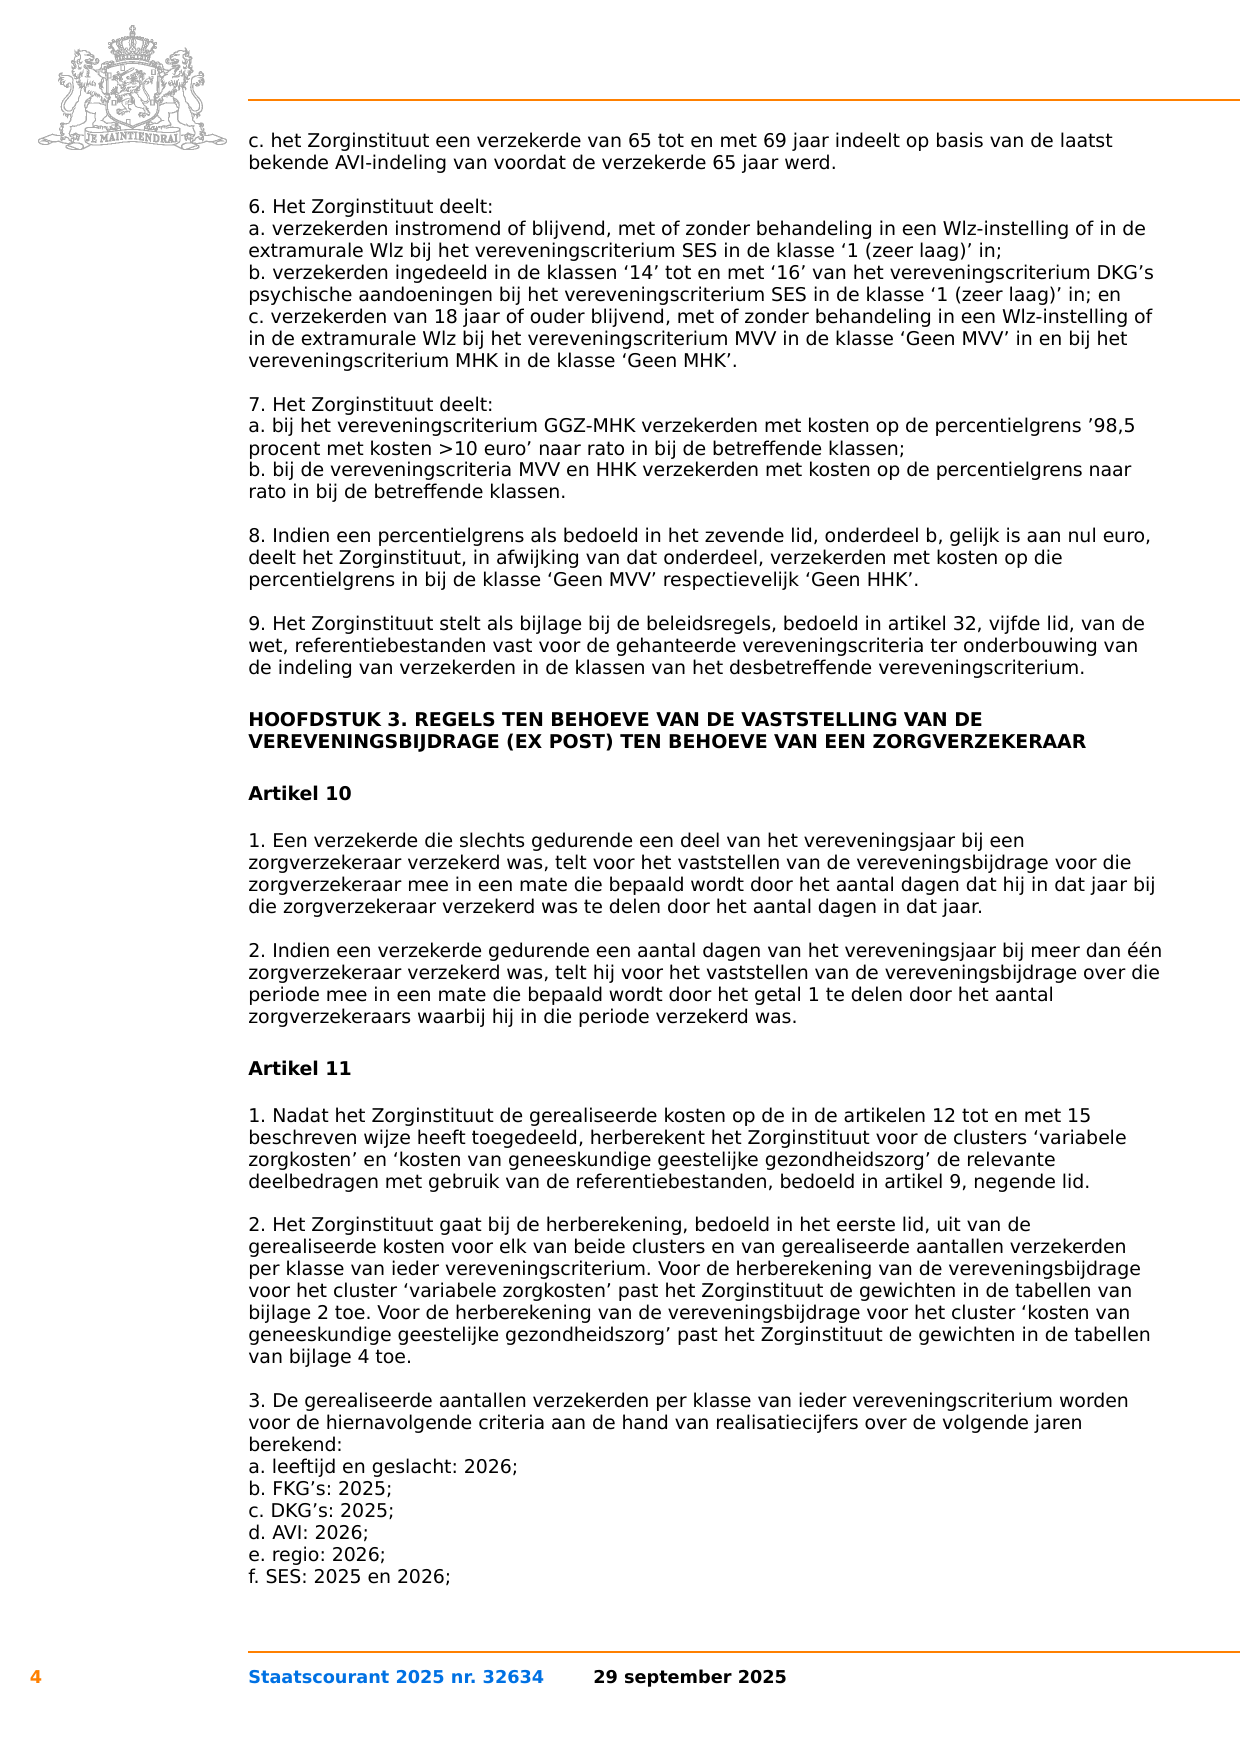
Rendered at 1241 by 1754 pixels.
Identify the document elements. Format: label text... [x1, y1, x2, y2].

text 9. Het Zorginstituut stelt als bijlage bij de beleidsregels, bedoeld in artikel 32, vijfde lid, van de wet, referentiebestanden vast voor de gehanteerde vereveningscriteria ter onderbouwing van de indeling van verzekerden in de klassen van het desbetreffende vereveningscriterium. [248, 613, 1163, 679]
text 7. Het Zorginstituut deelt: [248, 393, 1163, 415]
text f. SES: 2025 en 2026; [248, 1566, 1163, 1588]
text b. bij de vereveningscriteria MVV en HHK verzekerden met kosten op de percentielgrens naar rato in bij de betreffende klassen. [248, 459, 1163, 503]
text 1. Een verzekerde die slechts gedurende een deel van het vereveningsjaar bij een zorgverzekeraar verzekerd was, telt voor het vaststellen van de vereveningsbijdrage voor die zorgverzekeraar mee in een mate die bepaald wordt door het aantal dagen dat hij in dat jaar bij die zorgverzekeraar verzekerd was te delen door het aantal dagen in dat jaar. [248, 830, 1163, 918]
text a. bij het vereveningscriterium GGZ-MHK verzekerden met kosten op de percentielgrens ’98,5 procent met kosten >10 euro’ naar rato in bij de betreffende klassen; [248, 415, 1163, 459]
subtitle Artikel 10 [248, 783, 1163, 805]
text c. verzekerden van 18 jaar of ouder blijvend, met of zonder behandeling in een Wlz-instelling of in de extramurale Wlz bij het vereveningscriterium MVV in de klasse ‘Geen MVV’ in en bij het vereveningscriterium MHK in de klasse ‘Geen MHK’. [248, 306, 1163, 372]
text d. AVI: 2026; [248, 1522, 1163, 1544]
text a. leeftijd en geslacht: 2026; [248, 1456, 1163, 1478]
text 2. Het Zorginstituut gaat bij de herberekening, bedoeld in het eerste lid, uit van de gerealiseerde kosten voor elk van beide clusters en van gerealiseerde aantallen verzekerden per klasse van ieder vereveningscriterium. Voor de herberekening van de vereveningsbijdrage voor het cluster ‘variabele zorgkosten’ past het Zorginstituut de gewichten in de tabellen van bijlage 2 toe. Voor de herberekening van de vereveningsbijdrage voor het cluster ‘kosten van geneeskundige geestelijke gezondheidszorg’ past het Zorginstituut de gewichten in de tabellen van bijlage 4 toe. [248, 1214, 1163, 1368]
subtitle Artikel 11 [248, 1058, 1163, 1079]
text 8. Indien een percentielgrens als bedoeld in het zevende lid, onderdeel b, gelijk is aan nul euro, deelt het Zorginstituut, in afwijking van dat onderdeel, verzekerden met kosten op die percentielgrens in bij de klasse ‘Geen MVV’ respectievelijk ‘Geen HHK’. [248, 525, 1163, 591]
text b. verzekerden ingedeeld in de klassen ‘14’ tot en met ‘16’ van het vereveningscriterium DKG’s psychische aandoeningen bij het vereveningscriterium SES in de klasse ‘1 (zeer laag)’ in; en [248, 262, 1163, 306]
text a. verzekerden instromend of blijvend, met of zonder behandeling in een Wlz-instelling of in de extramurale Wlz bij het vereveningscriterium SES in de klasse ‘1 (zeer laag)’ in; [248, 218, 1163, 262]
text 3. De gerealiseerde aantallen verzekerden per klasse van ieder vereveningscriterium worden voor de hiernavolgende criteria aan de hand van realisatiecijfers over de volgende jaren berekend: [248, 1390, 1163, 1456]
subtitle HOOFDSTUK 3. REGELS TEN BEHOEVE VAN DE VASTSTELLING VAN DE VEREVENINGSBIJDRAGE (EX POST) TEN BEHOEVE VAN EEN ZORGVERZEKERAAR [248, 709, 1163, 753]
text c. DKG’s: 2025; [248, 1500, 1163, 1522]
text c. het Zorginstituut een verzekerde van 65 tot en met 69 jaar indeelt op basis van de laatst bekende AVI-indeling van voordat de verzekerde 65 jaar werd. [248, 130, 1163, 174]
text 2. Indien een verzekerde gedurende een aantal dagen van het vereveningsjaar bij meer dan één zorgverzekeraar verzekerd was, telt hij voor het vaststellen van de vereveningsbijdrage over die periode mee in een mate die bepaald wordt door het getal 1 te delen door het aantal zorgverzekeraars waarbij hij in die periode verzekerd was. [248, 940, 1163, 1028]
picture [38, 25, 227, 150]
text 1. Nadat het Zorginstituut de gerealiseerde kosten op de in de artikelen 12 tot en met 15 beschreven wijze heeft toegedeeld, herberekent het Zorginstituut voor de clusters ‘variabele zorgkosten’ en ‘kosten van geneeskundige geestelijke gezondheidszorg’ de relevante deelbedragen met gebruik van de referentiebestanden, bedoeld in artikel 9, negende lid. [248, 1104, 1163, 1192]
text 6. Het Zorginstituut deelt: [248, 196, 1163, 218]
text e. regio: 2026; [248, 1544, 1163, 1566]
text b. FKG’s: 2025; [248, 1478, 1163, 1500]
